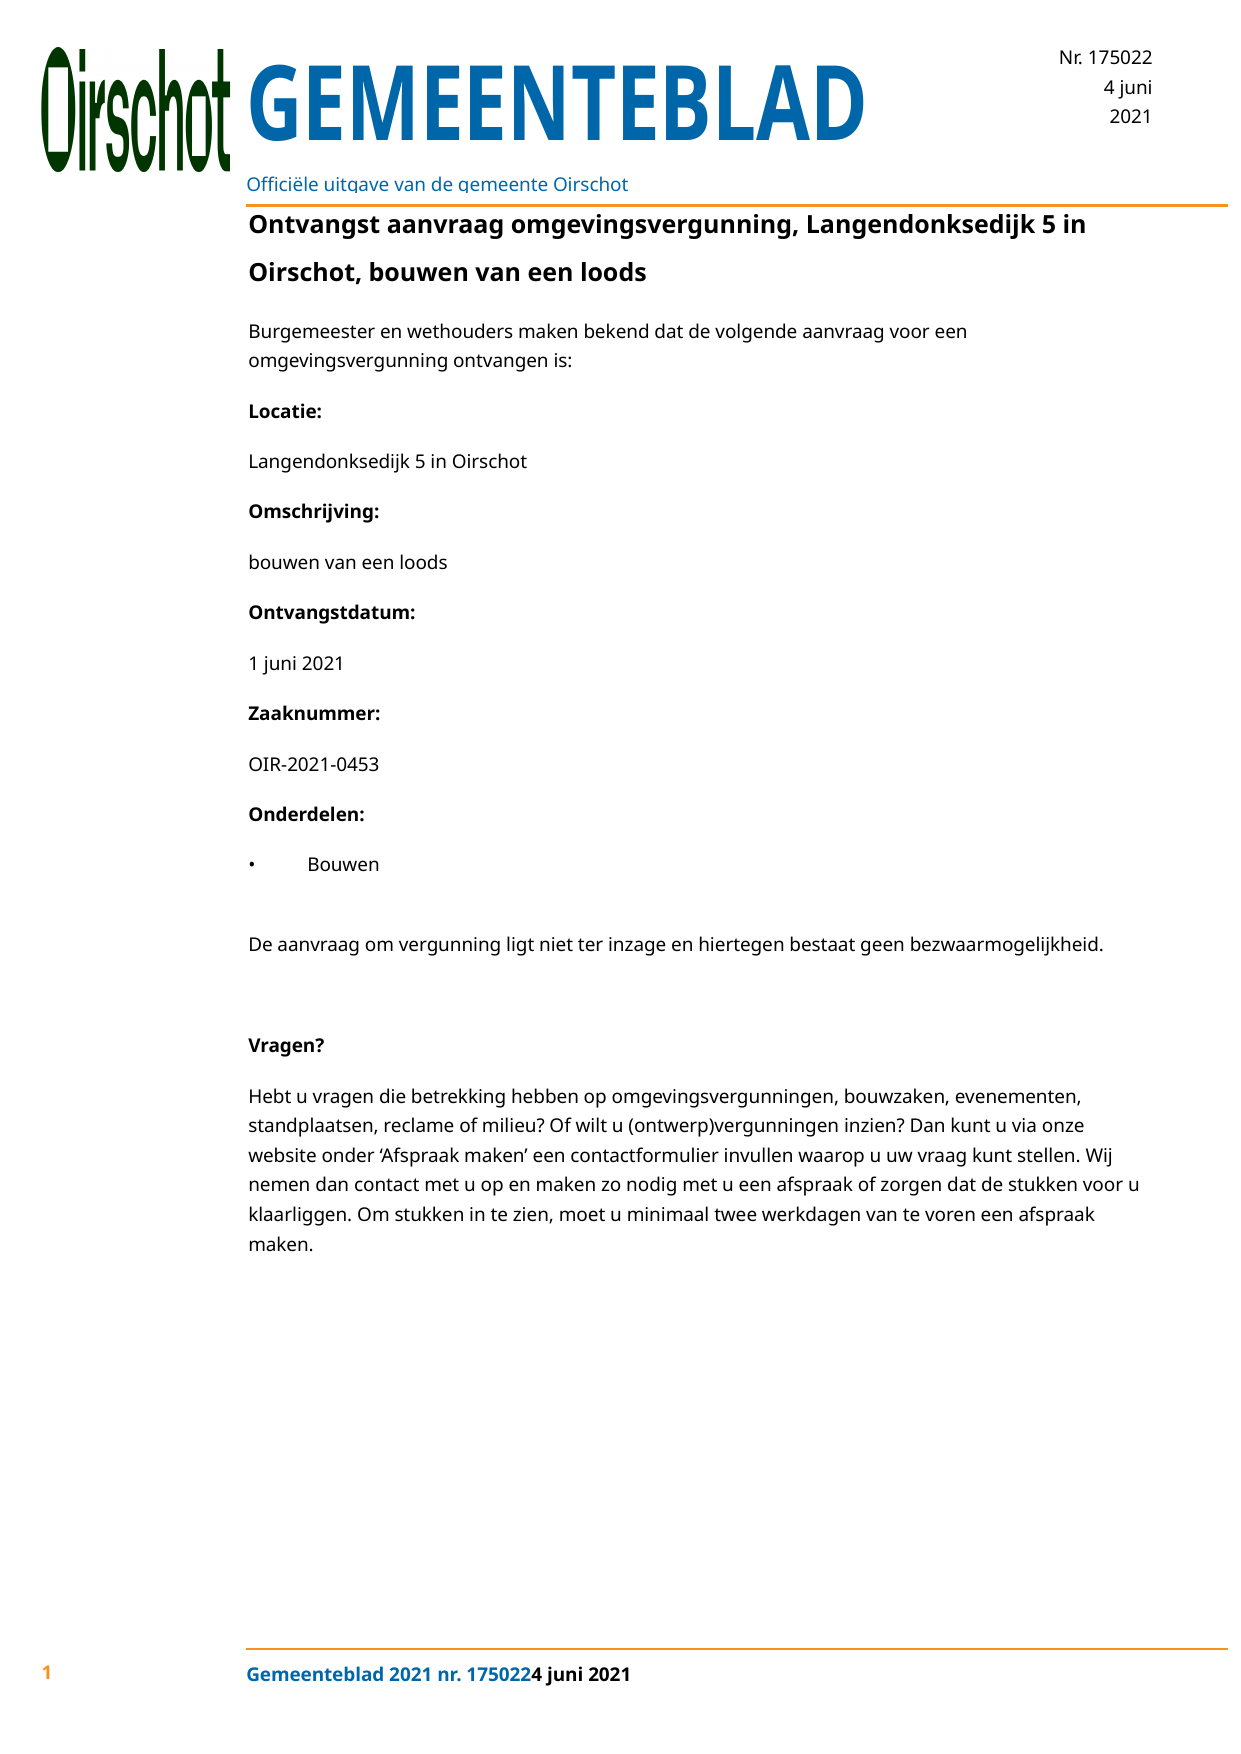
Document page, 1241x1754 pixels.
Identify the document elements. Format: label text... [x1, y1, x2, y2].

text De aanvraag om vergunning ligt niet ter inzage en hiertegen bestaat geen bezwaarmogelijkheid. [248, 932, 1152, 957]
text 1 juni 2021 [248, 650, 1152, 676]
text Burgemeester en wethouders maken bekend dat de volgende aanvraag voor een omgevingsvergunning ontvangen is: [248, 318, 1152, 373]
text Ontvangst aanvraag omgevingsvergunning, Langendonksedijk 5 in Oirschot, bouwen van een loods [248, 207, 1152, 288]
picture [41, 47, 231, 172]
text Locatie: [248, 398, 1152, 424]
text OIR-2021-0453 [248, 751, 1152, 777]
text Zaaknummer: [248, 700, 1152, 726]
text Hebt u vragen die betrekking hebben op omgevingsvergunningen, bouwzaken, evenementen, standplaatsen, reclame of milieu? Of wilt u (ontwerp)vergunningen inzien? Dan kunt u via onze website onder ‘Afspraak maken’ een contactformulier invullen waarop u uw vraag kunt stellen. Wij nemen dan contact met u op en maken zo nodig met u een afspraak of zorgen dat de stukken voor u klaarliggen. Om stukken in te zien, moet u minimaal twee werkdagen van te voren een afspraak maken. [248, 1083, 1152, 1257]
text Ontvangstdatum: [248, 599, 1152, 625]
text bouwen van een loods [248, 549, 1152, 575]
text Langendonksedijk 5 in Oirschot [248, 448, 1152, 474]
text Onderdelen: [248, 801, 1152, 827]
text Omschrijving: [248, 499, 1152, 524]
list Bouwen [248, 852, 1152, 877]
text Vragen? [248, 1032, 1152, 1058]
